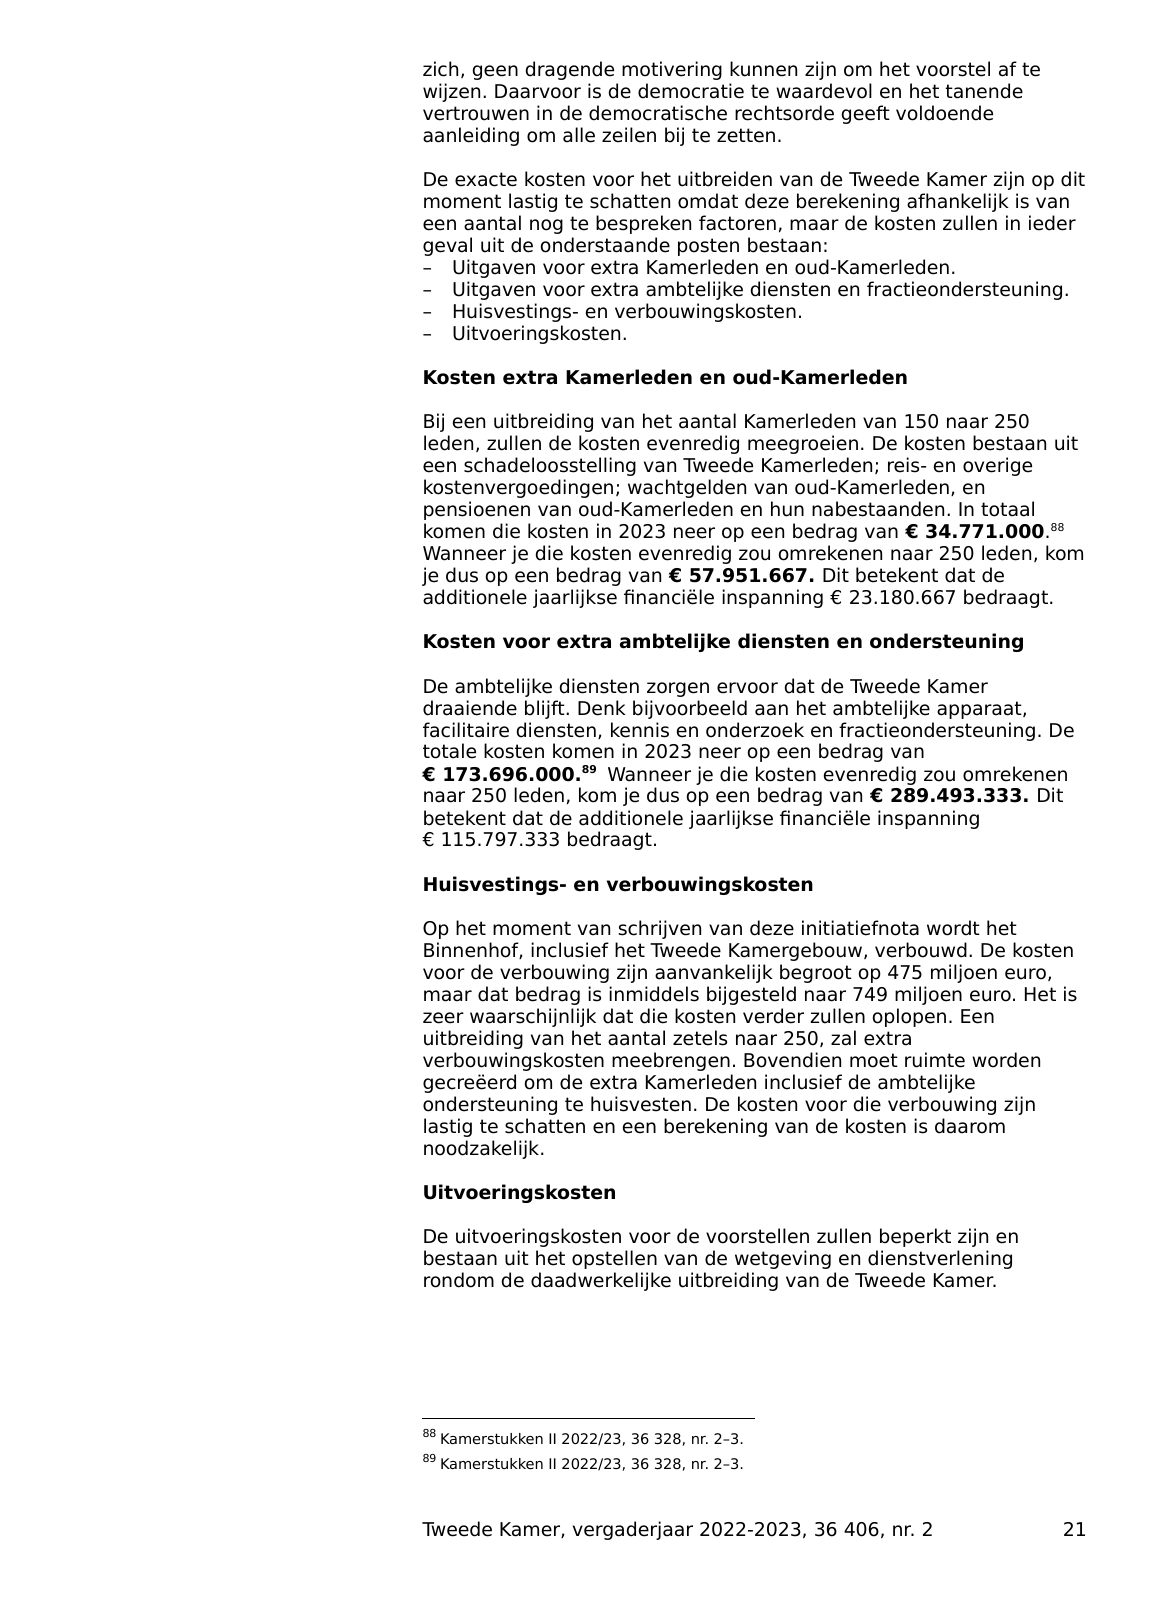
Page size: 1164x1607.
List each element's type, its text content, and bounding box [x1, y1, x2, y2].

text De exacte kosten voor het uitbreiden van de Tweede Kamer zijn op dit moment lastig te schatten omdat deze berekening afhankelijk is van een aantal nog te bespreken factoren, maar de kosten zullen in ieder geval uit de onderstaande posten bestaan: [422, 169, 1087, 257]
text Op het moment van schrijven van deze initiatiefnota wordt het Binnenhof, inclusief het Tweede Kamergebouw, verbouwd. De kosten voor de verbouwing zijn aanvankelijk begroot op 475 miljoen euro, maar dat bedrag is inmiddels bijgesteld naar 749 miljoen euro. Het is zeer waarschijnlijk dat die kosten verder zullen oplopen. Een uitbreiding van het aantal zetels naar 250, zal extra verbouwingskosten meebrengen. Bovendien moet ruimte worden gecreëerd om de extra Kamerleden inclusief de ambtelijke ondersteuning te huisvesten. De kosten voor die verbouwing zijn lastig te schatten en een berekening van de kosten is daarom noodzakelijk. [422, 918, 1087, 1159]
text – Uitvoeringskosten. [422, 323, 1087, 345]
subtitle Kosten voor extra ambtelijke diensten en ondersteuning [422, 631, 1087, 653]
text Kamerstukken II 2022/23, 36 328, nr. 2–3. [422, 1452, 1087, 1474]
text zich, geen dragende motivering kunnen zijn om het voorstel af te wijzen. Daarvoor is de democratie te waardevol en het tanende vertrouwen in de democratische rechtsorde geeft voldoende aanleiding om alle zeilen bij te zetten. [422, 59, 1087, 147]
subtitle Kosten extra Kamerleden en oud-Kamerleden [422, 367, 1087, 389]
text – Uitgaven voor extra Kamerleden en oud-Kamerleden. [422, 257, 1087, 279]
text Kamerstukken II 2022/23, 36 328, nr. 2–3. [422, 1427, 1087, 1449]
text De uitvoeringskosten voor de voorstellen zullen beperkt zijn en bestaan uit het opstellen van de wetgeving en dienstverlening rondom de daadwerkelijke uitbreiding van de Tweede Kamer. [422, 1226, 1087, 1292]
text – Huisvestings- en verbouwingskosten. [422, 301, 1087, 323]
text – Uitgaven voor extra ambtelijke diensten en fractieondersteuning. [422, 279, 1087, 301]
subtitle Huisvestings- en verbouwingskosten [422, 873, 1087, 896]
text De ambtelijke diensten zorgen ervoor dat de Tweede Kamer draaiende blijft. Denk bijvoorbeeld aan het ambtelijke apparaat, facilitaire diensten, kennis en onderzoek en fractieondersteuning. De totale kosten komen in 2023 neer op een bedrag van € 173.696.000. Wanneer je die kosten evenredig zou omrekenen naar 250 leden, kom je dus op een bedrag van € 289.493.333. Dit betekent dat de additionele jaarlijkse financiële inspanning € 115.797.333 bedraagt. [422, 676, 1087, 851]
subtitle Uitvoeringskosten [422, 1182, 1087, 1204]
text Bij een uitbreiding van het aantal Kamerleden van 150 naar 250 leden, zullen de kosten evenredig meegroeien. De kosten bestaan uit een schadeloosstelling van Tweede Kamerleden; reis- en overige kostenvergoedingen; wachtgelden van oud-Kamerleden, en pensioenen van oud-Kamerleden en hun nabestaanden. In totaal komen die kosten in 2023 neer op een bedrag van € 34.771.000. Wanneer je die kosten evenredig zou omrekenen naar 250 leden, kom je dus op een bedrag van € 57.951.667. Dit betekent dat de additionele jaarlijkse financiële inspanning € 23.180.667 bedraagt. [422, 411, 1087, 609]
